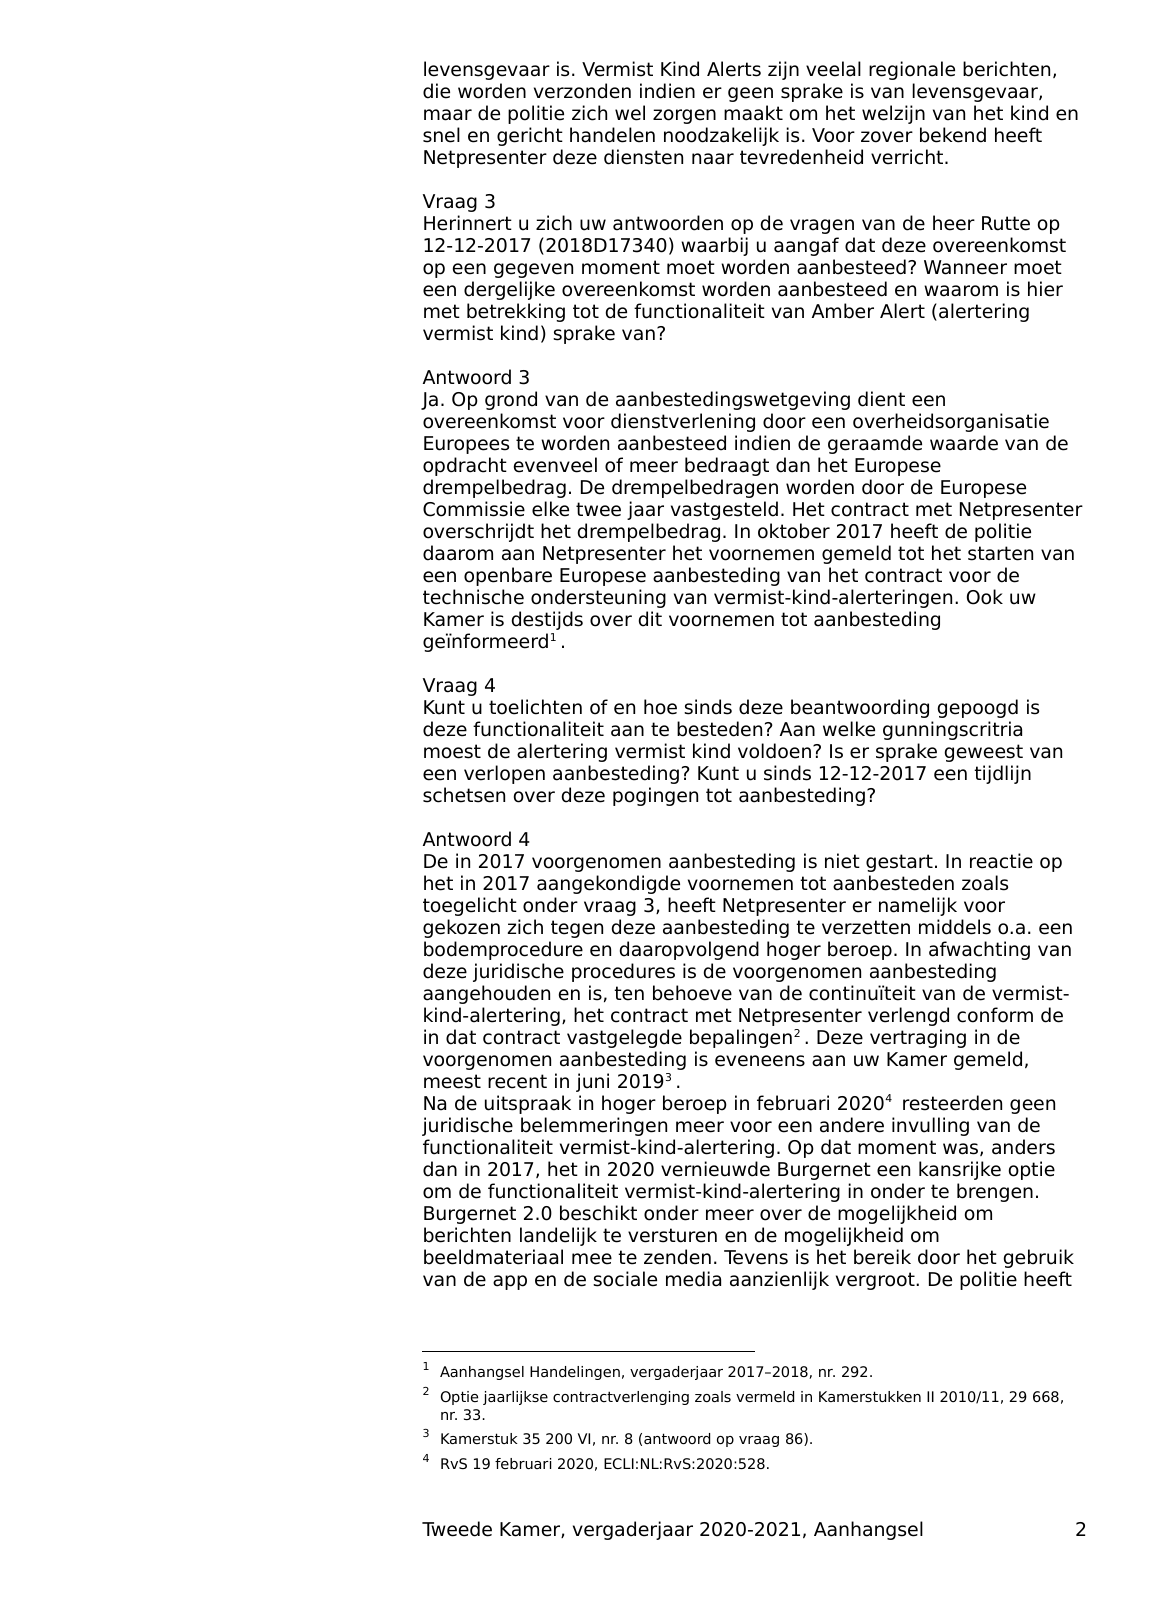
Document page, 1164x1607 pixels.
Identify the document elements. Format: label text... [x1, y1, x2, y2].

text Vraag 4 [422, 675, 1087, 697]
text Na de uitspraak in hoger beroep in februari 2020 resteerden geen juridische belemmeringen meer voor een andere invulling van de functionaliteit vermist-kind-alertering. Op dat moment was, anders dan in 2017, het in 2020 vernieuwde Burgernet een kansrijke optie om de functionaliteit vermist-kind-alertering in onder te brengen. Burgernet 2.0 beschikt onder meer over de mogelijkheid om berichten landelijk te versturen en de mogelijkheid om beeldmateriaal mee te zenden. Tevens is het bereik door het gebruik van de app en de sociale media aanzienlijk vergroot. De politie heeft [422, 1093, 1087, 1291]
text Herinnert u zich uw antwoorden op de vragen van de heer Rutte op 12-12-2017 (2018D17340) waarbij u aangaf dat deze overeenkomst op een gegeven moment moet worden aanbesteed? Wanneer moet een dergelijke overeenkomst worden aanbesteed en waarom is hier met betrekking tot de functionaliteit van Amber Alert (alertering vermist kind) sprake van? [422, 213, 1087, 345]
text Ja. Op grond van de aanbestedingswetgeving dient een overeenkomst voor dienstverlening door een overheidsorganisatie Europees te worden aanbesteed indien de geraamde waarde van de opdracht evenveel of meer bedraagt dan het Europese drempelbedrag. De drempelbedragen worden door de Europese Commissie elke twee jaar vastgesteld. Het contract met Netpresenter overschrijdt het drempelbedrag. In oktober 2017 heeft de politie daarom aan Netpresenter het voornemen gemeld tot het starten van een openbare Europese aanbesteding van het contract voor de technische ondersteuning van vermist-kind-alerteringen. Ook uw Kamer is destijds over dit voornemen tot aanbesteding geïnformeerd. [422, 389, 1087, 653]
text Antwoord 4 [422, 829, 1087, 851]
text Kamerstuk 35 200 VI, nr. 8 (antwoord op vraag 86). [422, 1427, 1087, 1449]
text levensgevaar is. Vermist Kind Alerts zijn veelal regionale berichten, die worden verzonden indien er geen sprake is van levensgevaar, maar de politie zich wel zorgen maakt om het welzijn van het kind en snel en gericht handelen noodzakelijk is. Voor zover bekend heeft Netpresenter deze diensten naar tevredenheid verricht. [422, 59, 1087, 169]
text Aanhangsel Handelingen, vergaderjaar 2017–2018, nr. 292. [422, 1360, 1087, 1382]
text De in 2017 voorgenomen aanbesteding is niet gestart. In reactie op het in 2017 aangekondigde voornemen tot aanbesteden zoals toegelicht onder vraag 3, heeft Netpresenter er namelijk voor gekozen zich tegen deze aanbesteding te verzetten middels o.a. een bodemprocedure en daaropvolgend hoger beroep. In afwachting van deze juridische procedures is de voorgenomen aanbesteding aangehouden en is, ten behoeve van de continuïteit van de vermist-kind-alertering, het contract met Netpresenter verlengd conform de in dat contract vastgelegde bepalingen. Deze vertraging in de voorgenomen aanbesteding is eveneens aan uw Kamer gemeld, meest recent in juni 2019. [422, 851, 1087, 1093]
text Optie jaarlijkse contractverlenging zoals vermeld in Kamerstukken II 2010/11, 29 668, nr. 33. [422, 1385, 1087, 1424]
text Vraag 3 [422, 191, 1087, 213]
text Kunt u toelichten of en hoe sinds deze beantwoording gepoogd is deze functionaliteit aan te besteden? Aan welke gunningscritria moest de alertering vermist kind voldoen? Is er sprake geweest van een verlopen aanbesteding? Kunt u sinds 12-12-2017 een tijdlijn schetsen over deze pogingen tot aanbesteding? [422, 697, 1087, 807]
text RvS 19 februari 2020, ECLI:NL:RvS:2020:528. [422, 1452, 1087, 1474]
text Antwoord 3 [422, 367, 1087, 389]
